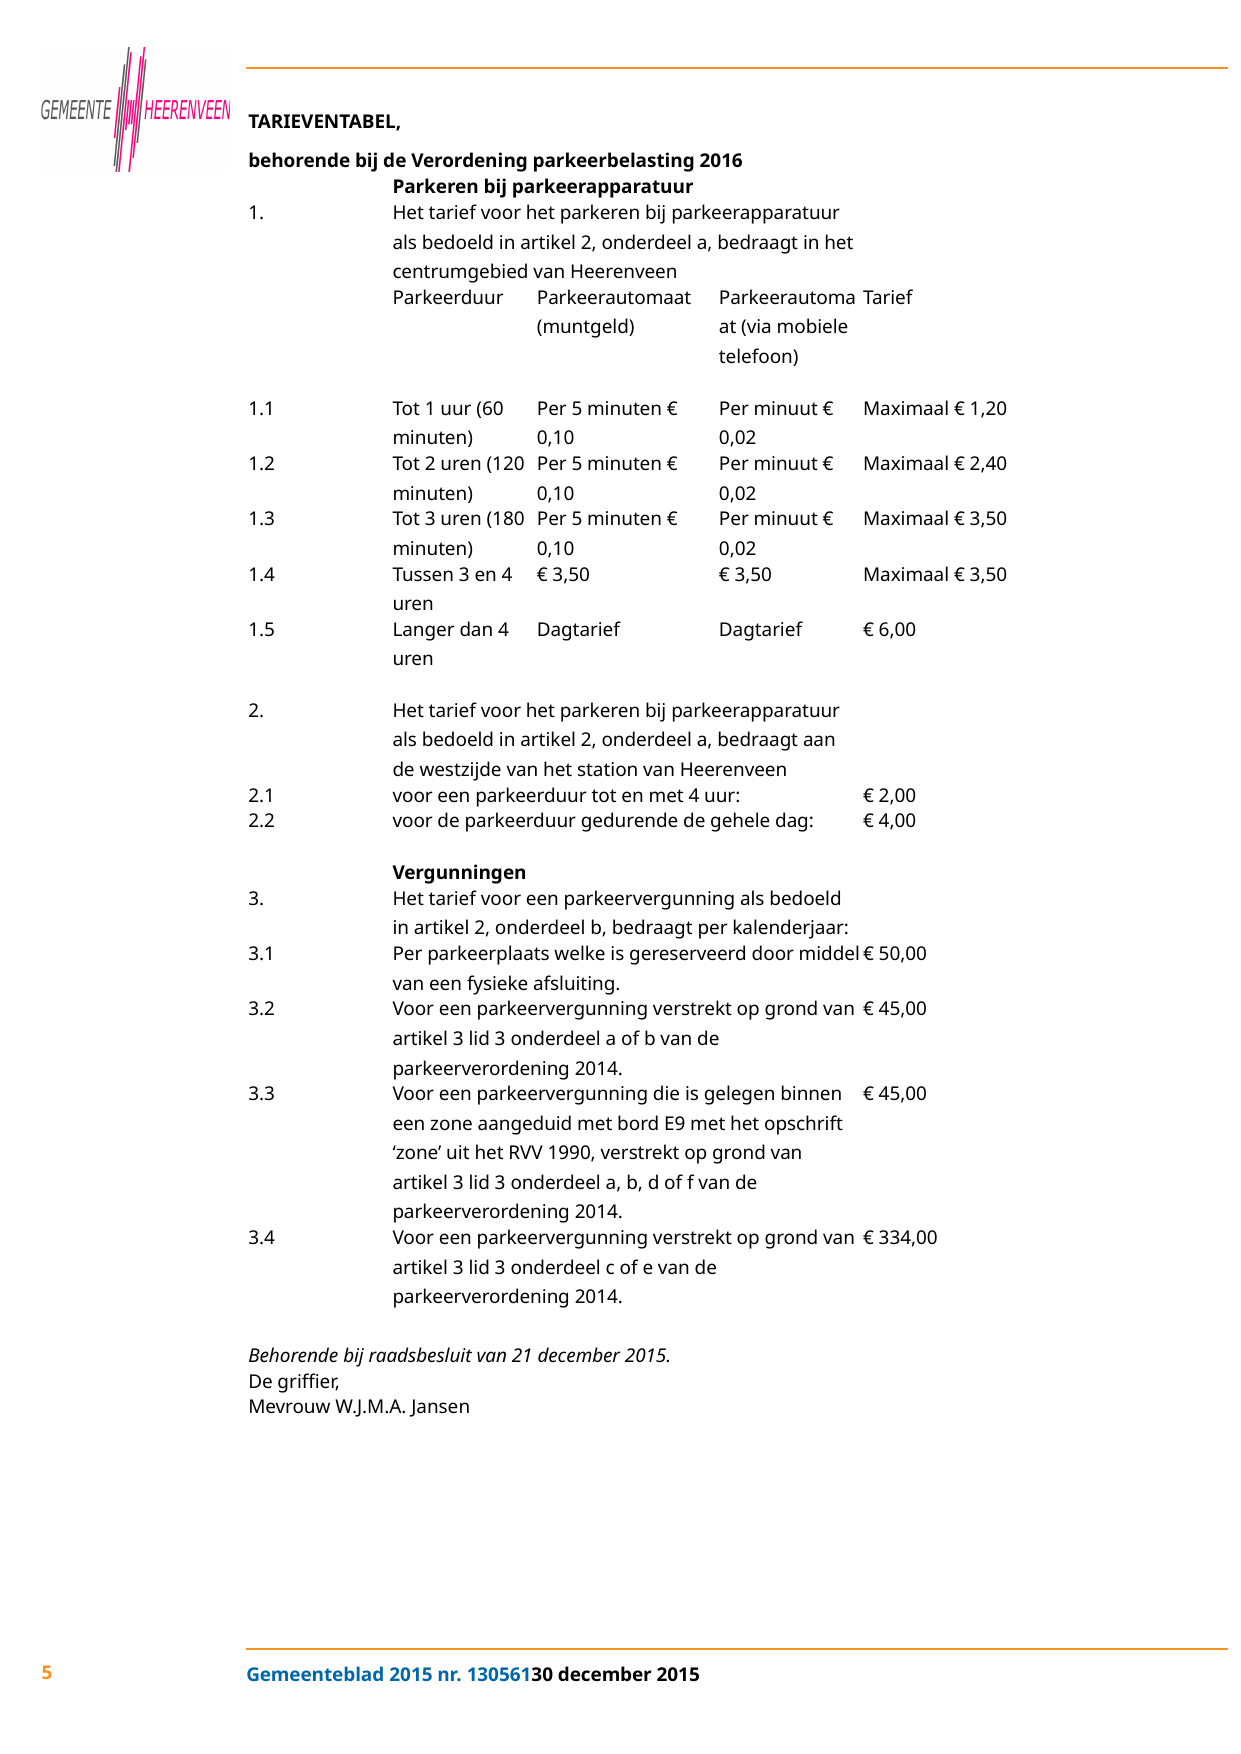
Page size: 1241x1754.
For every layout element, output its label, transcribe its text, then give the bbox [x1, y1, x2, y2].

table_cell 3.1 [248, 940, 392, 996]
table_cell € 4,00 [863, 808, 1152, 833]
table_cell Dagtarief [719, 616, 863, 671]
table_cell Het tarief voor het parkeren bij parkeerapparatuur als bedoeld in artikel 2, onderdeel a, bedraagt aan de westzijde van het station van Heerenveen [392, 697, 863, 782]
table_cell voor de parkeerduur gedurende de gehele dag: [392, 808, 863, 833]
table_cell [1007, 284, 1152, 369]
table_cell 3.4 [248, 1225, 392, 1309]
table_cell Parkeerduur [392, 284, 537, 369]
table_cell Langer dan 4 uren [392, 616, 537, 671]
table_cell Per 5 minuten € 0,10 [537, 505, 719, 561]
table_header [1007, 174, 1152, 199]
table_cell [863, 697, 1152, 782]
table_cell 1.1 [248, 395, 392, 450]
table_cell [719, 369, 863, 395]
table_cell Het tarief voor een parkeervergunning als bedoeld in artikel 2, onderdeel b, bedraagt per kalenderjaar: [392, 885, 863, 940]
table_cell € 6,00 [863, 616, 1007, 671]
table_cell Tussen 3 en 4 uren [392, 561, 537, 616]
table_cell 2.2 [248, 808, 392, 833]
table_cell [248, 834, 392, 859]
table_cell 1.2 [248, 450, 392, 505]
table_cell Parkeerautomaat (muntgeld) [537, 284, 719, 369]
table_cell [863, 369, 1007, 395]
table_cell [248, 859, 392, 885]
text Mevrouw W.J.M.A. Jansen [248, 1394, 1152, 1419]
table_cell [1007, 505, 1152, 561]
picture [41, 47, 231, 172]
table_header [248, 174, 392, 199]
table_cell € 45,00 [863, 1080, 1152, 1224]
table_cell Per minuut € 0,02 [719, 505, 863, 561]
table_cell Dagtarief [537, 616, 719, 671]
table_cell [1007, 395, 1152, 450]
table_cell Maximaal € 3,50 [863, 561, 1007, 616]
table_cell [863, 199, 1007, 284]
table_cell 3.3 [248, 1080, 392, 1224]
table_cell Tot 2 uren (120 minuten) [392, 450, 537, 505]
table_cell [863, 859, 1152, 885]
table_cell [537, 369, 719, 395]
table_cell Maximaal € 3,50 [863, 505, 1007, 561]
table_cell [392, 834, 863, 859]
table_cell Tarief [863, 284, 1007, 369]
table_cell voor een parkeerduur tot en met 4 uur: [392, 782, 863, 808]
table_cell 1.4 [248, 561, 392, 616]
table_cell € 334,00 [863, 1225, 1152, 1309]
table_cell € 3,50 [537, 561, 719, 616]
table_cell Het tarief voor het parkeren bij parkeerapparatuur als bedoeld in artikel 2, onderdeel a, bedraagt in het centrumgebied van Heerenveen [392, 199, 863, 284]
table_cell Per parkeerplaats welke is gereserveerd door middel van een fysieke afsluiting. [392, 940, 863, 996]
text Behorende bij raadsbesluit van 21 december 2015. [248, 1342, 1152, 1368]
table_cell 1.5 [248, 616, 392, 671]
table_cell [1007, 199, 1152, 284]
table_cell 2. [248, 697, 392, 782]
table_cell € 3,50 [719, 561, 863, 616]
table_cell [392, 671, 863, 697]
table_cell [392, 369, 537, 395]
table_cell Voor een parkeervergunning verstrekt op grond van artikel 3 lid 3 onderdeel a of b van de parkeerverordening 2014. [392, 996, 863, 1080]
table_header Parkeren bij parkeerapparatuur [392, 174, 863, 199]
table_cell Voor een parkeervergunning die is gelegen binnen een zone aangeduid met bord E9 met het opschrift ‘zone’ uit het RVV 1990, verstrekt op grond van artikel 3 lid 3 onderdeel a, b, d of f van de parkeerverordening 2014. [392, 1080, 863, 1224]
table_cell Parkeerautomaat (via mobiele telefoon) [719, 284, 863, 369]
table_cell 1.3 [248, 505, 392, 561]
table_cell [863, 885, 1152, 940]
text TARIEVENTABEL, [248, 108, 1152, 134]
table_cell [248, 671, 392, 697]
table_cell Per 5 minuten € 0,10 [537, 450, 719, 505]
table_cell [1007, 616, 1152, 671]
table_cell € 2,00 [863, 782, 1152, 808]
table_cell Voor een parkeervergunning verstrekt op grond van artikel 3 lid 3 onderdeel c of e van de parkeerverordening 2014. [392, 1225, 863, 1309]
table_cell 1. [248, 199, 392, 284]
table_cell € 45,00 [863, 996, 1152, 1080]
table_cell 3. [248, 885, 392, 940]
table_cell Tot 1 uur (60 minuten) [392, 395, 537, 450]
table_cell Per 5 minuten € 0,10 [537, 395, 719, 450]
table_cell [1007, 561, 1152, 616]
table_cell Per minuut € 0,02 [719, 395, 863, 450]
table_cell 3.2 [248, 996, 392, 1080]
table_cell [1007, 450, 1152, 505]
text De griffier, [248, 1368, 1152, 1394]
table_cell Tot 3 uren (180 minuten) [392, 505, 537, 561]
table_cell [248, 284, 392, 369]
table_cell Maximaal € 2,40 [863, 450, 1007, 505]
table_cell 2.1 [248, 782, 392, 808]
text behorende bij de Verordening parkeerbelasting 2016 [248, 148, 1152, 173]
table_cell Vergunningen [392, 859, 863, 885]
table_cell Per minuut € 0,02 [719, 450, 863, 505]
table_cell Maximaal € 1,20 [863, 395, 1007, 450]
table_cell [863, 671, 1152, 697]
table_cell [1007, 369, 1152, 395]
table_header [863, 174, 1007, 199]
table_cell [863, 834, 1152, 859]
table_cell € 50,00 [863, 940, 1152, 996]
table_cell [248, 369, 392, 395]
